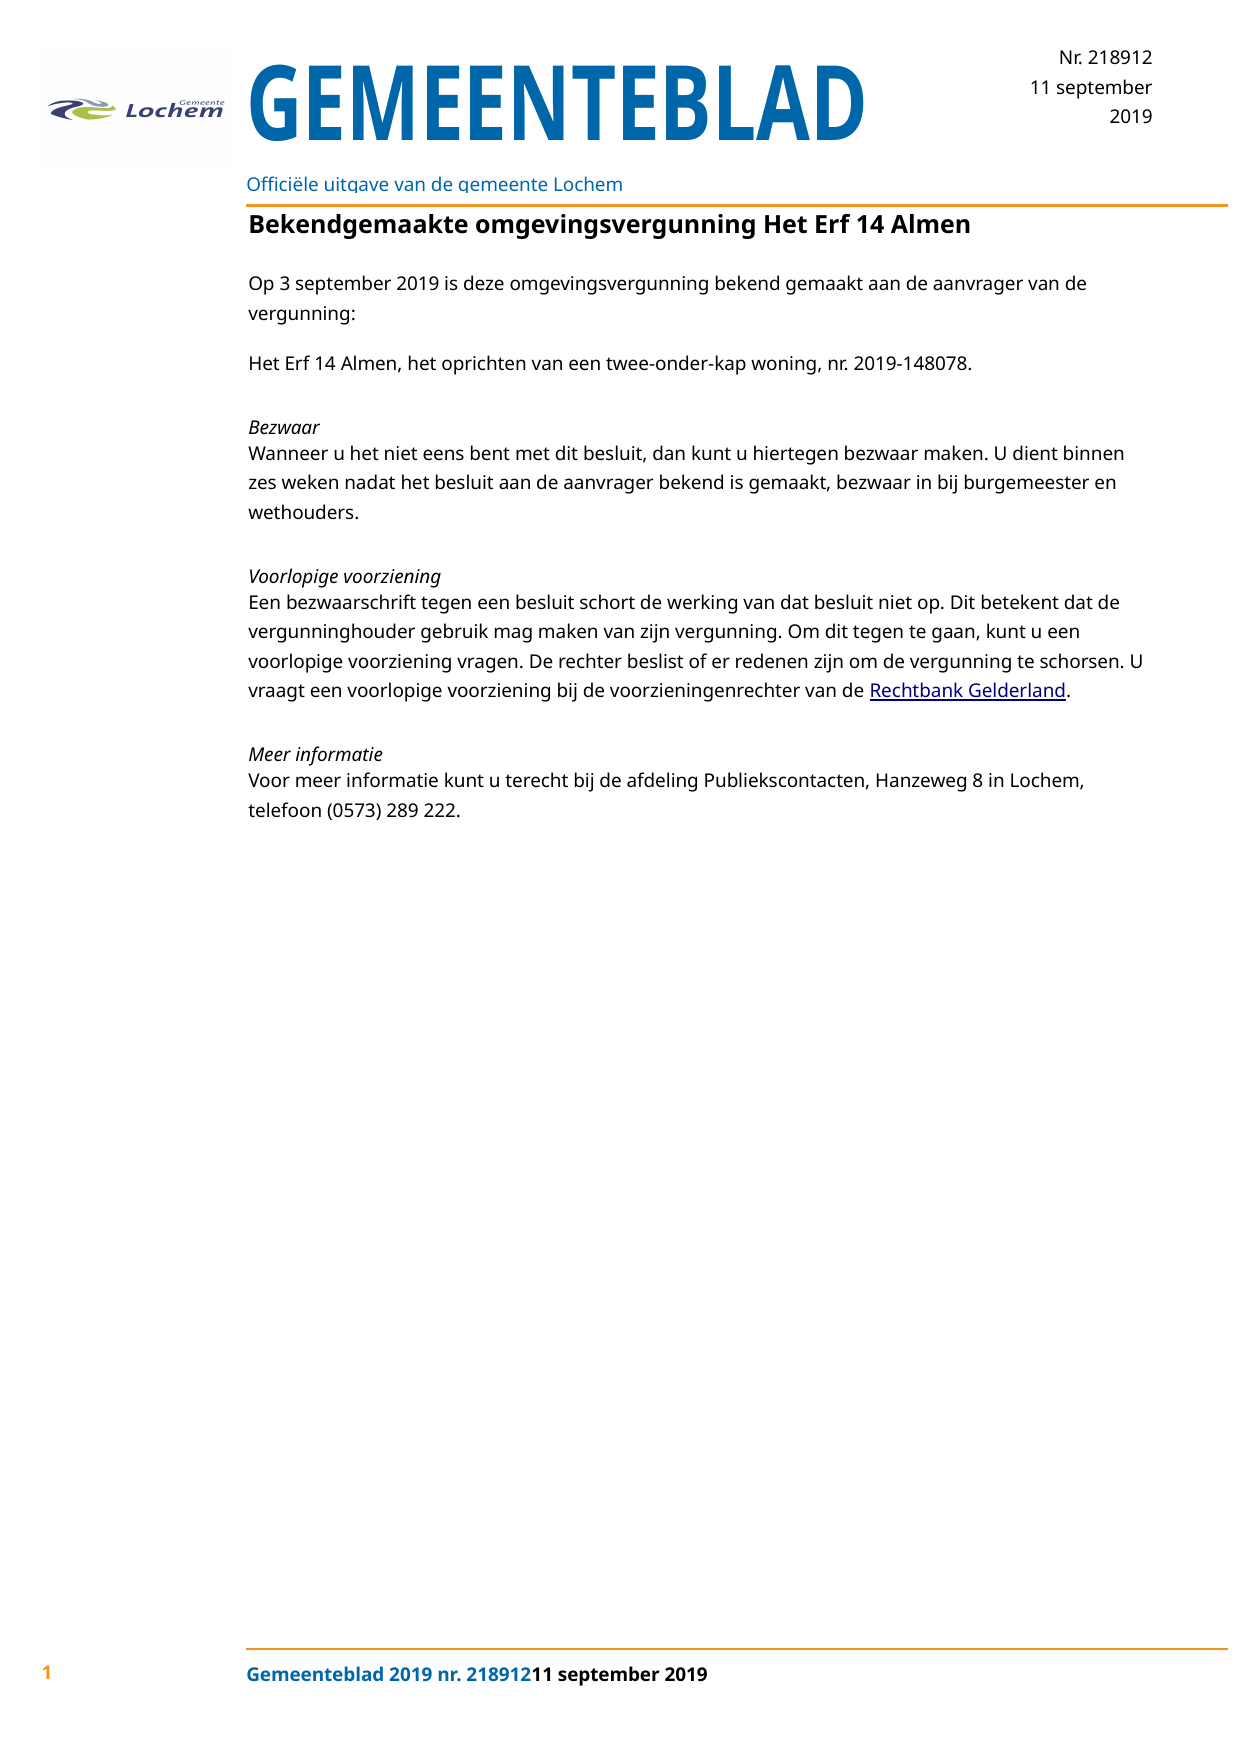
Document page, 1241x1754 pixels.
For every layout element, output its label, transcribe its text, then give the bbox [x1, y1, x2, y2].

text Het Erf 14 Almen, het oprichten van een twee-onder-kap woning, nr. 2019-148078. [248, 350, 1152, 376]
text Wanneer u het niet eens bent met dit besluit, dan kunt u hiertegen bezwaar maken. U dient binnen zes weken nadat het besluit aan de aanvrager bekend is gemaakt, bezwaar in bij burgemeester en wethouders. [248, 440, 1152, 525]
text Bezwaar [248, 414, 1152, 440]
text Voorlopige voorziening [248, 563, 1152, 589]
text Meer informatie [248, 742, 1152, 767]
text Op 3 september 2019 is deze omgevingsvergunning bekend gemaakt aan de aanvrager van de vergunning: [248, 270, 1152, 326]
text Bekendgemaakte omgevingsvergunning Het Erf 14 Almen [248, 207, 1152, 241]
picture [41, 47, 231, 172]
text Voor meer informatie kunt u terecht bij de afdeling Publiekscontacten, Hanzeweg 8 in Lochem, telefoon (0573) 289 222. [248, 767, 1152, 823]
text Een bezwaarschrift tegen een besluit schort de werking van dat besluit niet op. Dit betekent dat de vergunninghouder gebruik mag maken van zijn vergunning. Om dit tegen te gaan, kunt u een voorlopige voorziening vragen. De rechter beslist of er redenen zijn om de vergunning te schorsen. U vraagt een voorlopige voorziening bij de voorzieningenrechter van de Rechtbank Gelderland. [248, 589, 1152, 703]
